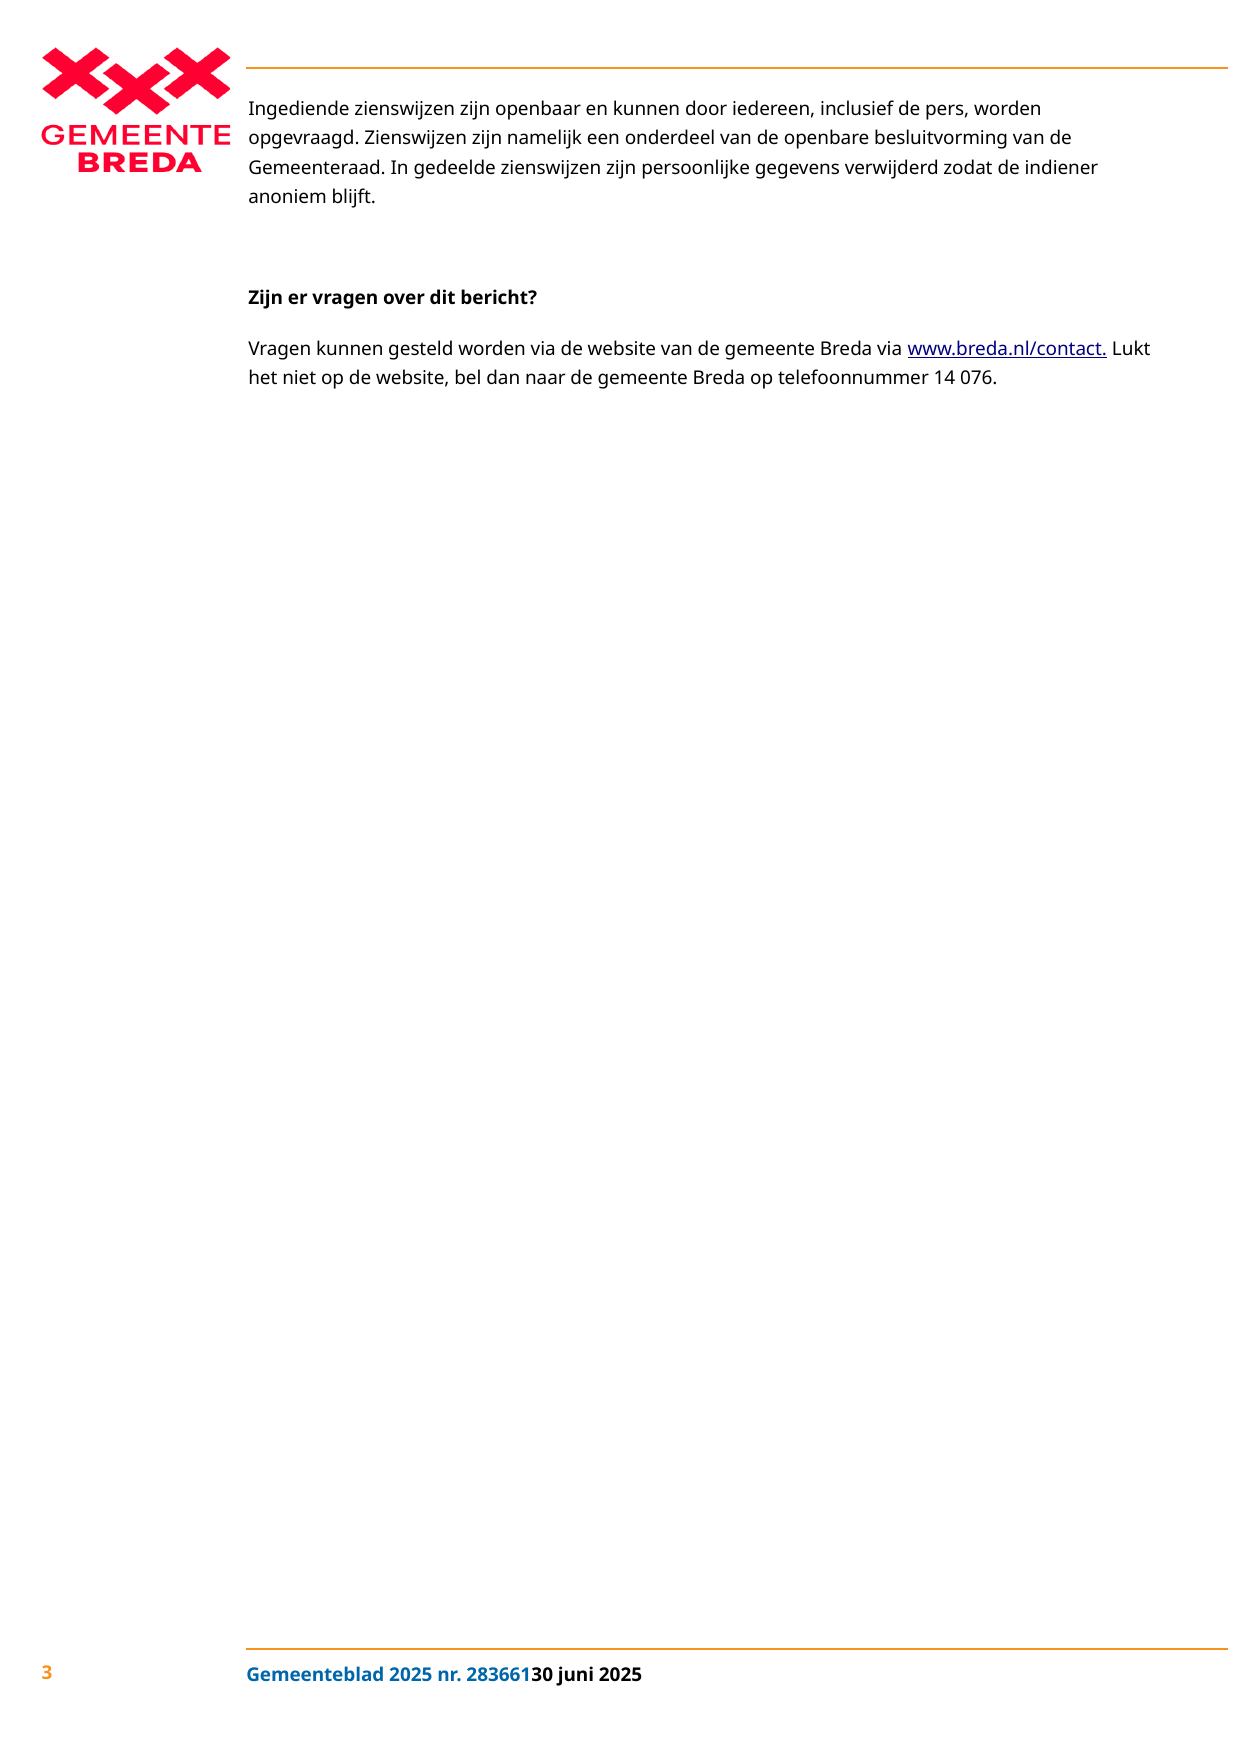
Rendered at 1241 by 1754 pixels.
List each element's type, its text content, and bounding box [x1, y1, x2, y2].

text Ingediende zienswijzen zijn openbaar en kunnen door iedereen, inclusief de pers, worden opgevraagd. Zienswijzen zijn namelijk een onderdeel van de openbare besluitvorming van de Gemeenteraad. In gedeelde zienswijzen zijn persoonlijke gegevens verwijderd zodat de indiener anoniem blijft. [248, 95, 1152, 209]
text Vragen kunnen gesteld worden via de website van de gemeente Breda via www.breda.nl/contact. Lukt het niet op de website, bel dan naar de gemeente Breda op telefoonnummer 14 076. [248, 335, 1152, 390]
text Zijn er vragen over dit bericht? [248, 284, 1152, 310]
picture [41, 47, 231, 172]
